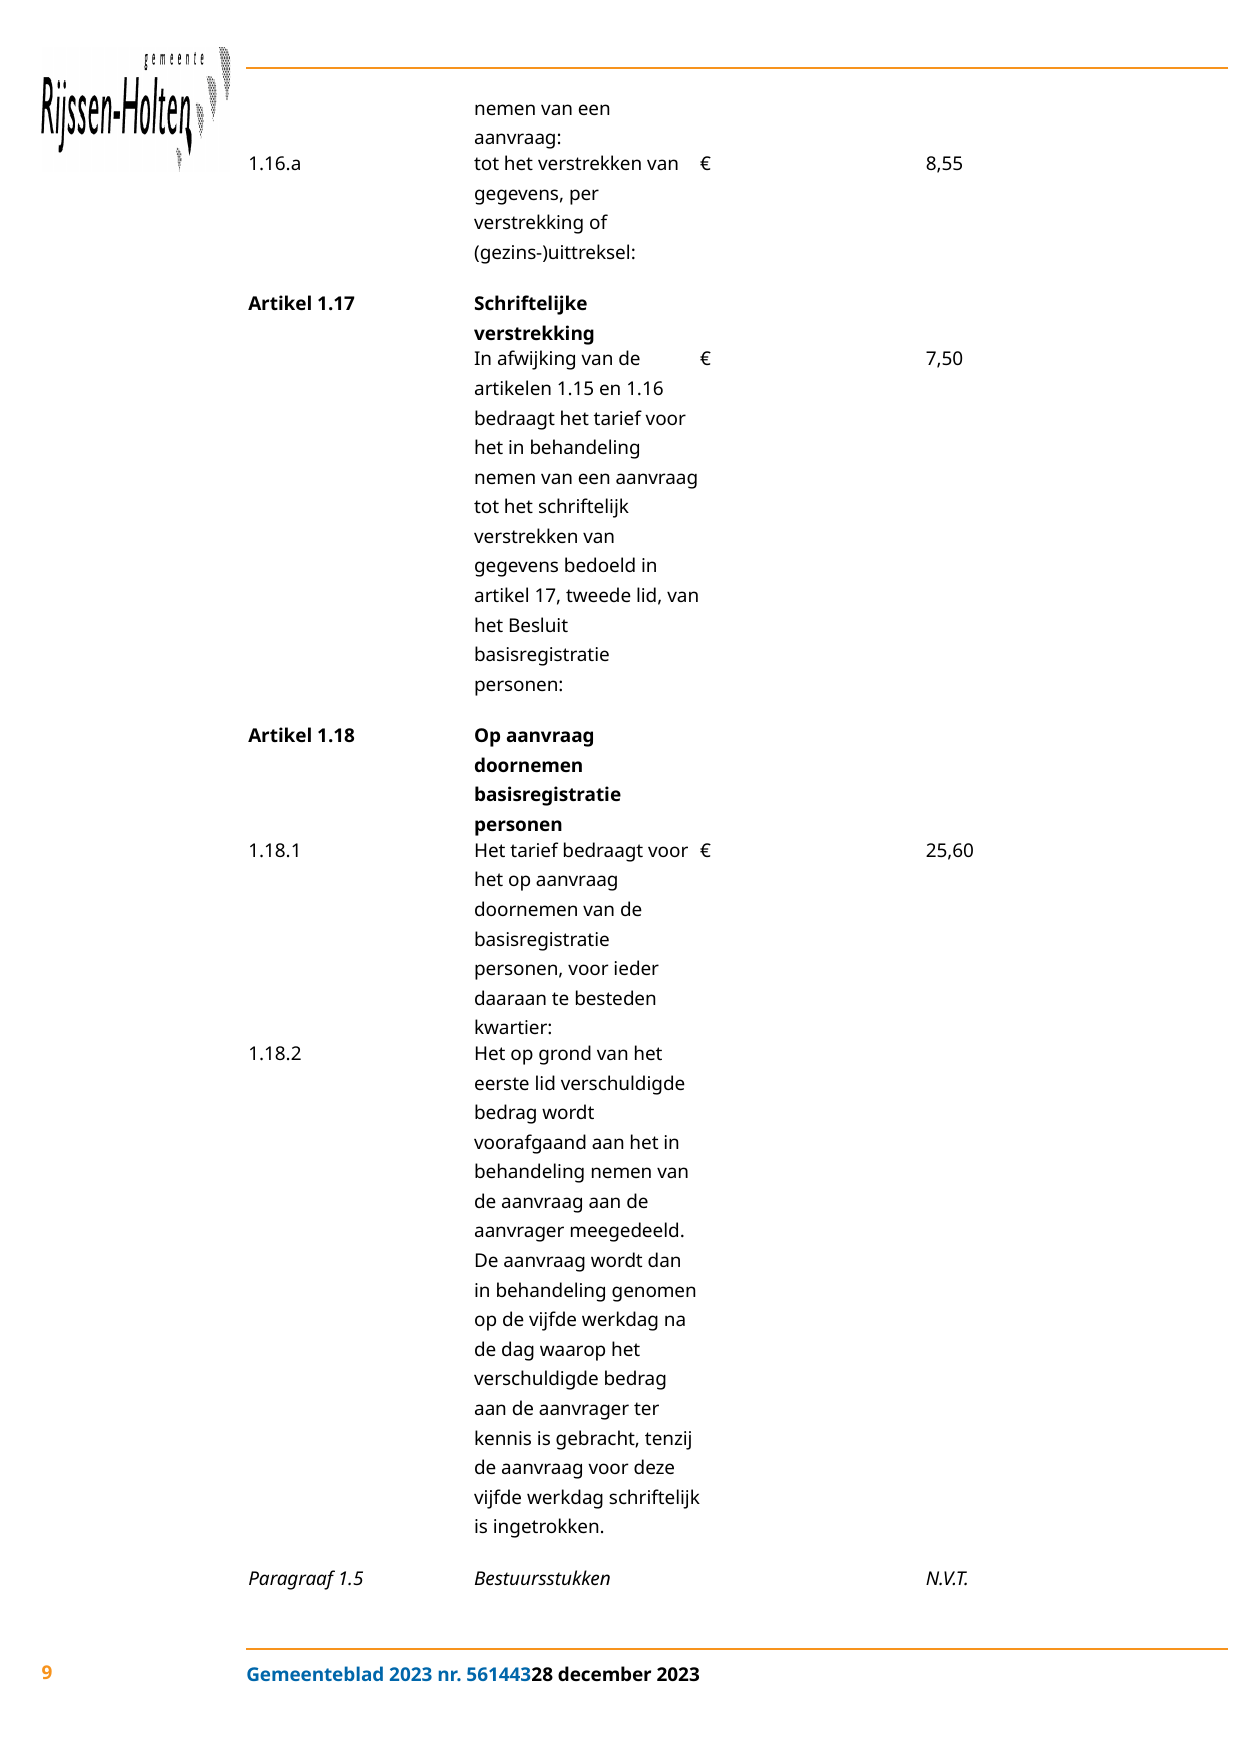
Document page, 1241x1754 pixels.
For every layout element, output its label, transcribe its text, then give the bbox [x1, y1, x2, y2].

table_cell Op aanvraag doornemen basisregistratie personen [474, 723, 700, 837]
table_cell [474, 1539, 700, 1565]
table_cell N.V.T. [926, 1565, 1152, 1591]
table_cell [700, 1539, 926, 1565]
table_cell 1.18.2 [248, 1040, 474, 1539]
table_cell € [700, 346, 926, 697]
table_cell € [700, 150, 926, 264]
table_cell [926, 290, 1152, 346]
table_cell Schriftelijke verstrekking [474, 290, 700, 346]
table_cell [926, 1040, 1152, 1539]
table_cell In afwijking van de artikelen 1.15 en 1.16 bedraagt het tarief voor het in behandeling nemen van een aanvraag tot het schriftelijk verstrekken van gegevens bedoeld in artikel 17, tweede lid, van het Besluit basisregistratie personen: [474, 346, 700, 697]
table_cell [700, 265, 926, 290]
table_cell Artikel 1.18 [248, 723, 474, 837]
table_cell [700, 697, 926, 722]
table_cell tot het verstrekken van gegevens, per verstrekking of (gezins-)uittreksel: [474, 150, 700, 264]
table_cell [248, 346, 474, 697]
table_cell [700, 723, 926, 837]
table_cell Het tarief bedraagt voor het op aanvraag doornemen van de basisregistratie personen, voor ieder daaraan te besteden kwartier: [474, 837, 700, 1040]
table_cell [248, 1539, 474, 1565]
table_cell [248, 265, 474, 290]
table_cell nemen van een aanvraag: [474, 95, 700, 150]
table_cell [926, 697, 1152, 722]
table_cell [248, 697, 474, 722]
table_cell [926, 723, 1152, 837]
table_cell 7,50 [926, 346, 1152, 697]
table_cell [474, 697, 700, 722]
table_cell [926, 95, 1152, 150]
table_cell [700, 1040, 926, 1539]
table_cell Bestuursstukken [474, 1565, 700, 1591]
table_cell Paragraaf 1.5 [248, 1565, 474, 1591]
table_cell [926, 1539, 1152, 1565]
table_cell [700, 1565, 926, 1591]
table_cell 25,60 [926, 837, 1152, 1040]
table_cell 8,55 [926, 150, 1152, 264]
table_cell Artikel 1.17 [248, 290, 474, 346]
table_cell [700, 95, 926, 150]
table_cell [926, 265, 1152, 290]
table_cell Het op grond van het eerste lid verschuldigde bedrag wordt voorafgaand aan het in behandeling nemen van de aanvraag aan de aanvrager meegedeeld. De aanvraag wordt dan in behandeling genomen op de vijfde werkdag na de dag waarop het verschuldigde bedrag aan de aanvrager ter kennis is gebracht, tenzij de aanvraag voor deze vijfde werkdag schriftelijk is ingetrokken. [474, 1040, 700, 1539]
picture [41, 47, 231, 172]
table_cell [248, 95, 474, 150]
table_cell [474, 265, 700, 290]
table_cell € [700, 837, 926, 1040]
table_cell 1.18.1 [248, 837, 474, 1040]
table_cell [700, 290, 926, 346]
table_cell 1.16.a [248, 150, 474, 264]
